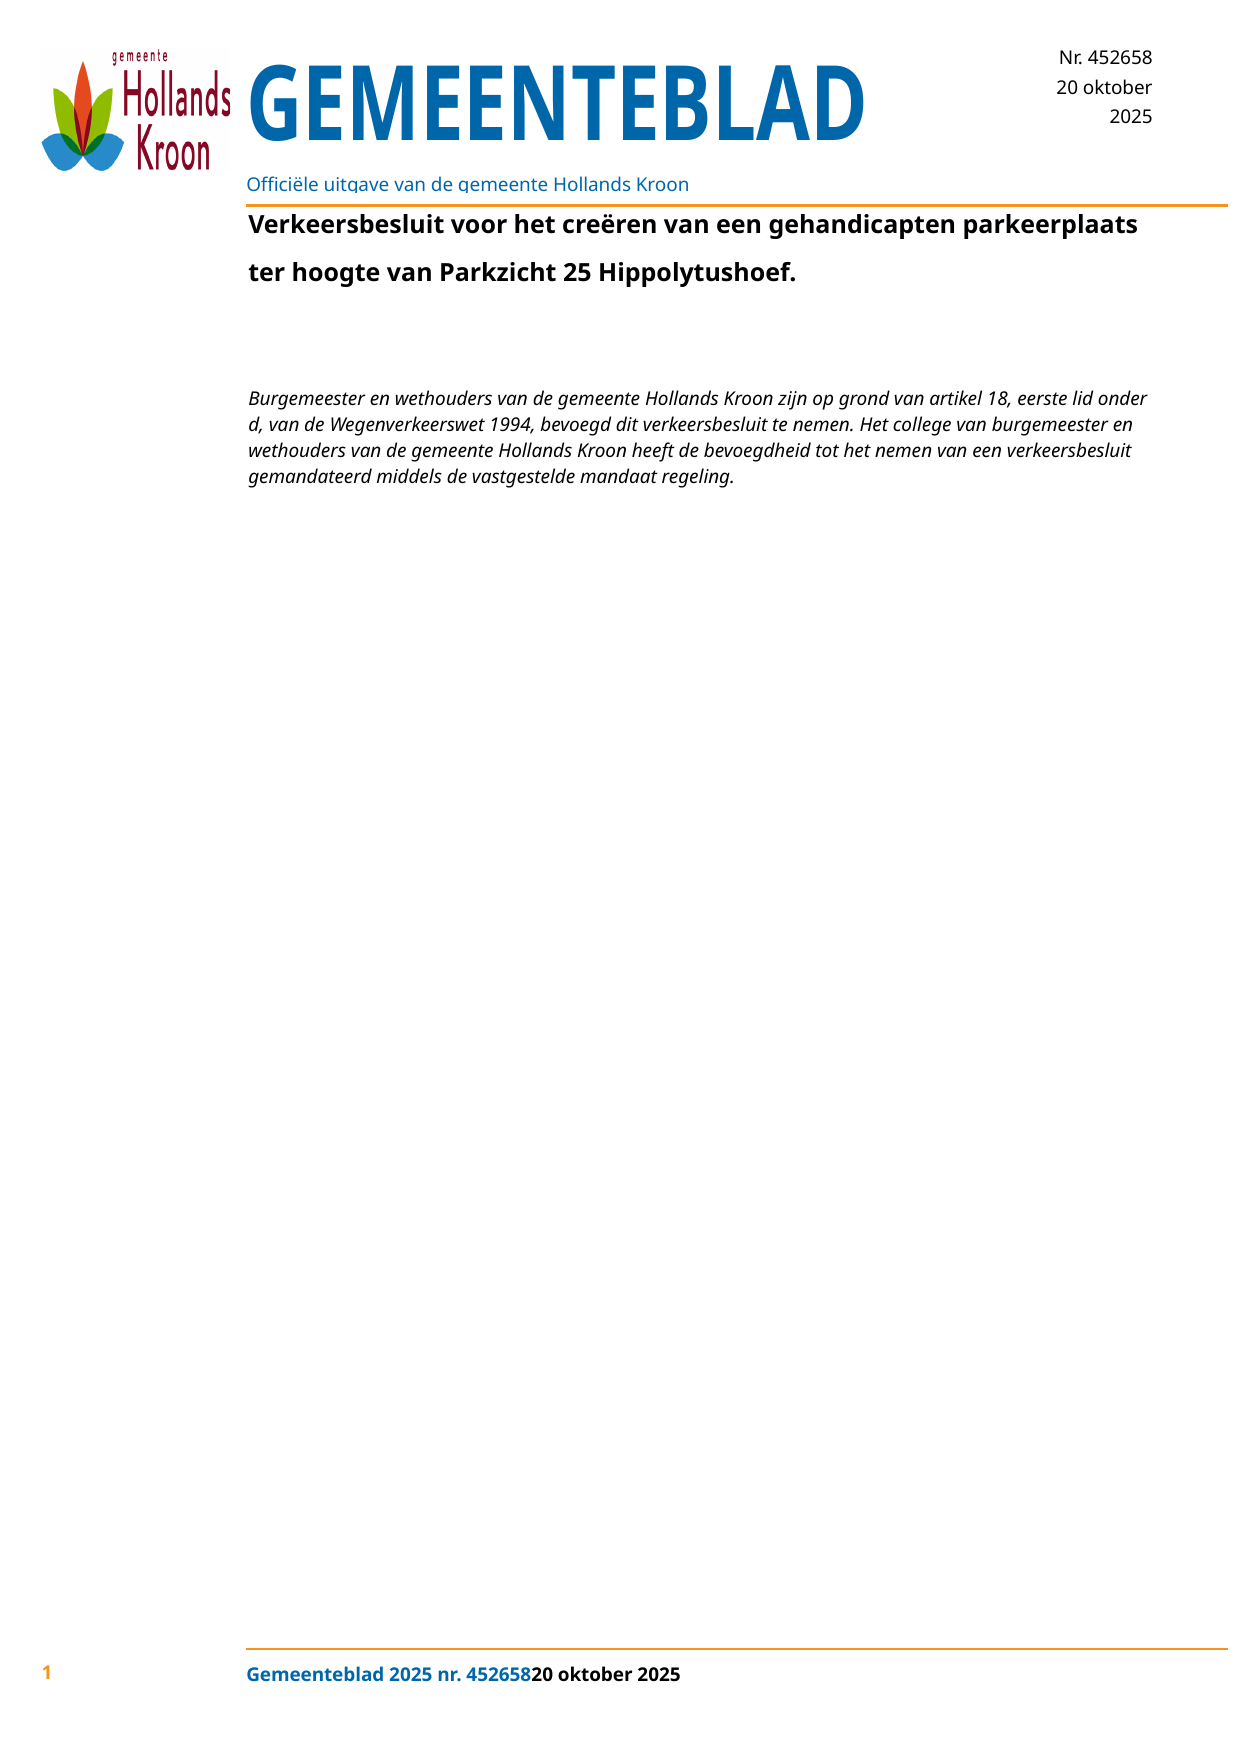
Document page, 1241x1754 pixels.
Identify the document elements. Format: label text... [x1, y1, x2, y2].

picture [41, 47, 231, 172]
text Verkeersbesluit voor het creëren van een gehandicapten parkeerplaats ter hoogte van Parkzicht 25 Hippolytushoef. [248, 207, 1152, 288]
text Burgemeester en wethouders van de gemeente Hollands Kroon zijn op grond van artikel 18, eerste lid onder d, van de Wegenverkeerswet 1994, bevoegd dit verkeersbesluit te nemen. Het college van burgemeester en wethouders van de gemeente Hollands Kroon heeft de bevoegdheid tot het nemen van een verkeersbesluit gemandateerd middels de vastgestelde mandaat regeling. [248, 386, 1152, 488]
